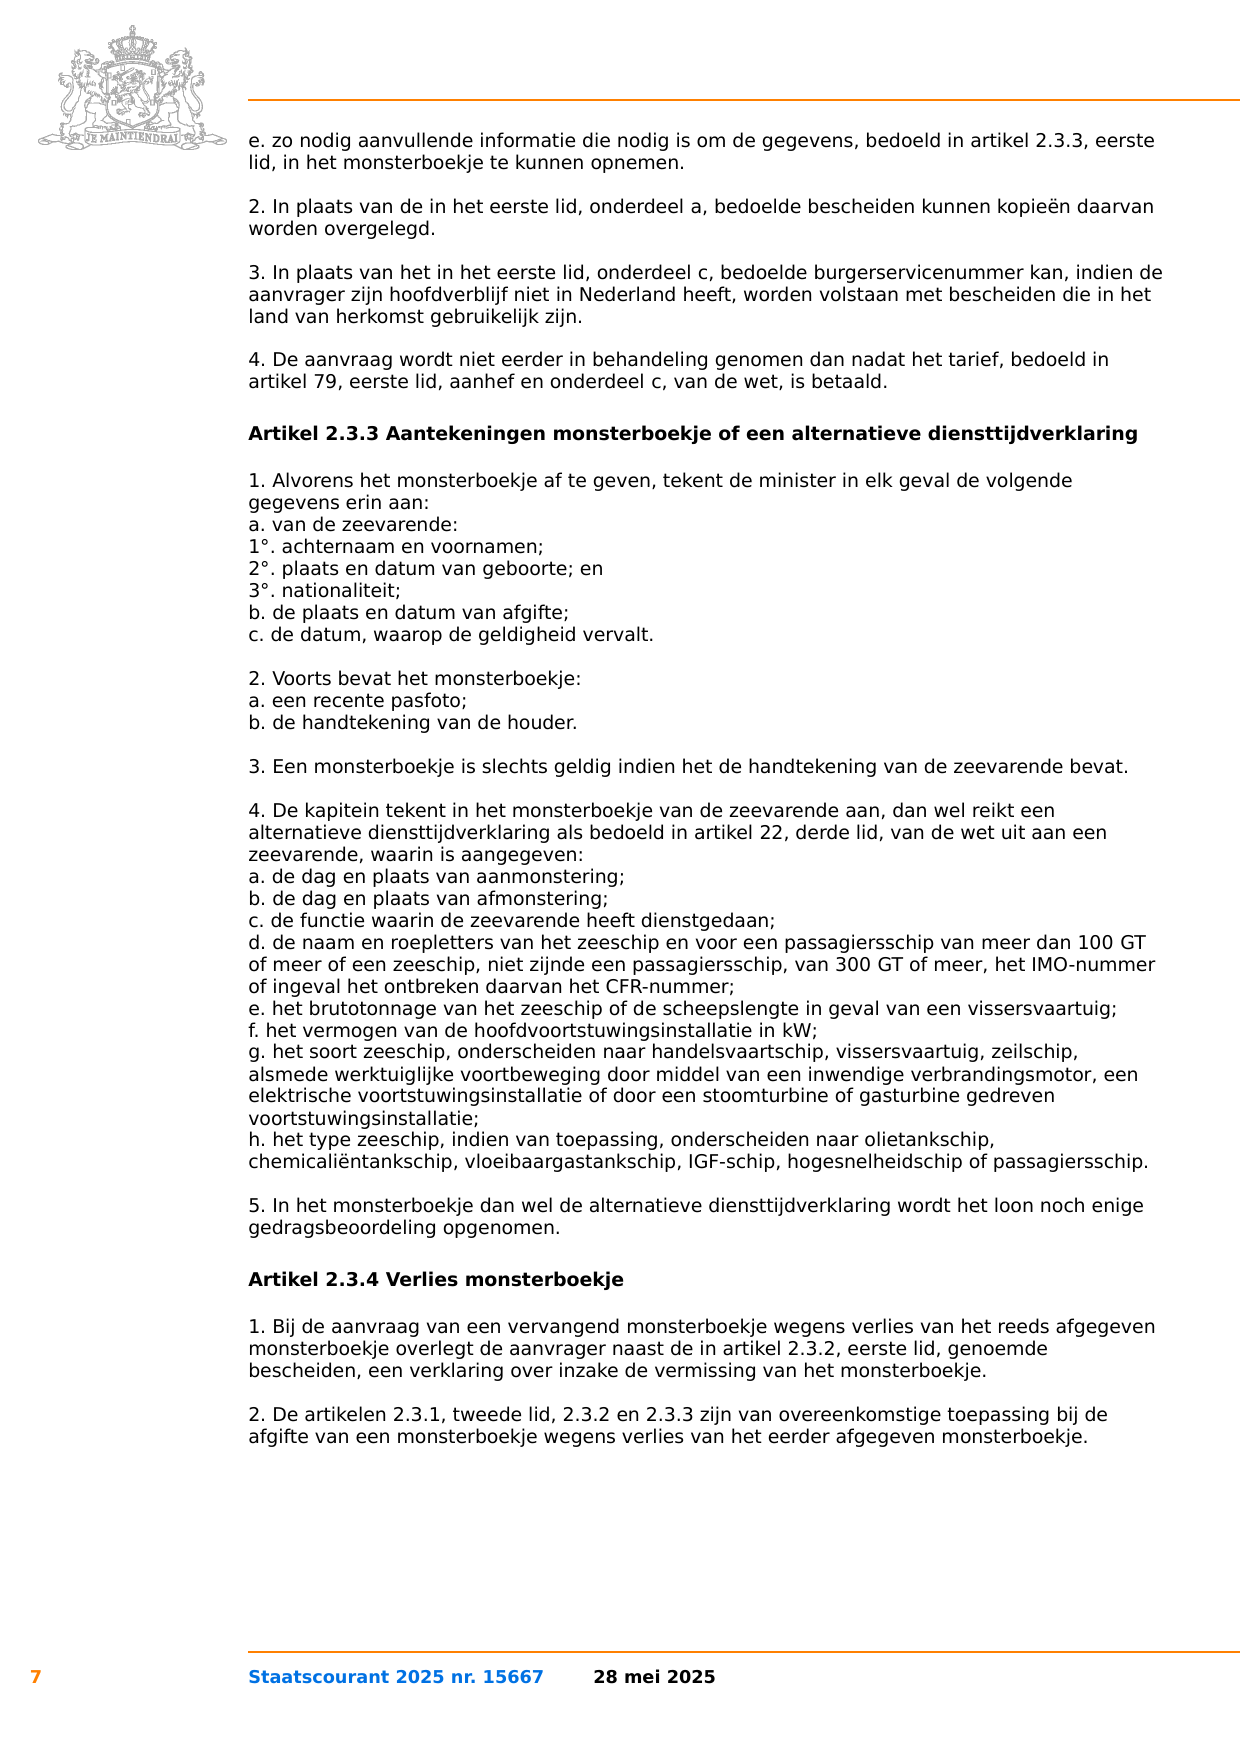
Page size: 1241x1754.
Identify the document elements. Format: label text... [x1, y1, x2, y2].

text a. een recente pasfoto; [248, 690, 1163, 712]
text 2. In plaats van de in het eerste lid, onderdeel a, bedoelde bescheiden kunnen kopieën daarvan worden overgelegd. [248, 196, 1163, 240]
text c. de datum, waarop de geldigheid vervalt. [248, 624, 1163, 646]
text e. zo nodig aanvullende informatie die nodig is om de gegevens, bedoeld in artikel 2.3.3, eerste lid, in het monsterboekje te kunnen opnemen. [248, 130, 1163, 174]
text b. de dag en plaats van afmonstering; [248, 888, 1163, 909]
text 2. Voorts bevat het monsterboekje: [248, 668, 1163, 690]
text 3. In plaats van het in het eerste lid, onderdeel c, bedoelde burgerservicenummer kan, indien de aanvrager zijn hoofdverblijf niet in Nederland heeft, worden volstaan met bescheiden die in het land van herkomst gebruikelijk zijn. [248, 262, 1163, 327]
text 5. In het monsterboekje dan wel de alternatieve diensttijdverklaring wordt het loon noch enige gedragsbeoordeling opgenomen. [248, 1195, 1163, 1239]
text a. de dag en plaats van aanmonstering; [248, 866, 1163, 888]
text 3. Een monsterboekje is slechts geldig indien het de handtekening van de zeevarende bevat. [248, 756, 1163, 778]
text 4. De aanvraag wordt niet eerder in behandeling genomen dan nadat het tarief, bedoeld in artikel 79, eerste lid, aanhef en onderdeel c, van de wet, is betaald. [248, 349, 1163, 393]
text 1. Bij de aanvraag van een vervangend monsterboekje wegens verlies van het reeds afgegeven monsterboekje overlegt de aanvrager naast de in artikel 2.3.2, eerste lid, genoemde bescheiden, een verklaring over inzake de vermissing van het monsterboekje. [248, 1316, 1163, 1382]
picture [38, 25, 227, 150]
text a. van de zeevarende: [248, 514, 1163, 536]
text 4. De kapitein tekent in het monsterboekje van de zeevarende aan, dan wel reikt een alternatieve diensttijdverklaring als bedoeld in artikel 22, derde lid, van de wet uit aan een zeevarende, waarin is aangegeven: [248, 800, 1163, 866]
text h. het type zeeschip, indien van toepassing, onderscheiden naar olietankschip, chemicaliëntankschip, vloeibaargastankschip, IGF-schip, hogesnelheidschip of passagiersschip. [248, 1129, 1163, 1173]
text d. de naam en roepletters van het zeeschip en voor een passagiersschip van meer dan 100 GT of meer of een zeeschip, niet zijnde een passagiersschip, van 300 GT of meer, het IMO-nummer of ingeval het ontbreken daarvan het CFR-nummer; [248, 932, 1163, 997]
subtitle Artikel 2.3.3 Aantekeningen monsterboekje of een alternatieve diensttijdverklaring [248, 423, 1163, 445]
text 3°. nationaliteit; [248, 580, 1163, 602]
text 2°. plaats en datum van geboorte; en [248, 558, 1163, 580]
text e. het brutotonnage van het zeeschip of de scheepslengte in geval van een vissersvaartuig; [248, 997, 1163, 1019]
text 2. De artikelen 2.3.1, tweede lid, 2.3.2 en 2.3.3 zijn van overeenkomstige toepassing bij de afgifte van een monsterboekje wegens verlies van het eerder afgegeven monsterboekje. [248, 1404, 1163, 1448]
text g. het soort zeeschip, onderscheiden naar handelsvaartschip, vissersvaartuig, zeilschip, alsmede werktuiglijke voortbeweging door middel van een inwendige verbrandingsmotor, een elektrische voortstuwingsinstallatie of door een stoomturbine of gasturbine gedreven voortstuwingsinstallatie; [248, 1041, 1163, 1129]
text c. de functie waarin de zeevarende heeft dienstgedaan; [248, 909, 1163, 932]
text 1. Alvorens het monsterboekje af te geven, tekent de minister in elk geval de volgende gegevens erin aan: [248, 470, 1163, 514]
text f. het vermogen van de hoofdvoortstuwingsinstallatie in kW; [248, 1019, 1163, 1041]
text b. de handtekening van de houder. [248, 712, 1163, 734]
text b. de plaats en datum van afgifte; [248, 602, 1163, 624]
subtitle Artikel 2.3.4 Verlies monsterboekje [248, 1269, 1163, 1291]
text 1°. achternaam en voornamen; [248, 536, 1163, 558]
